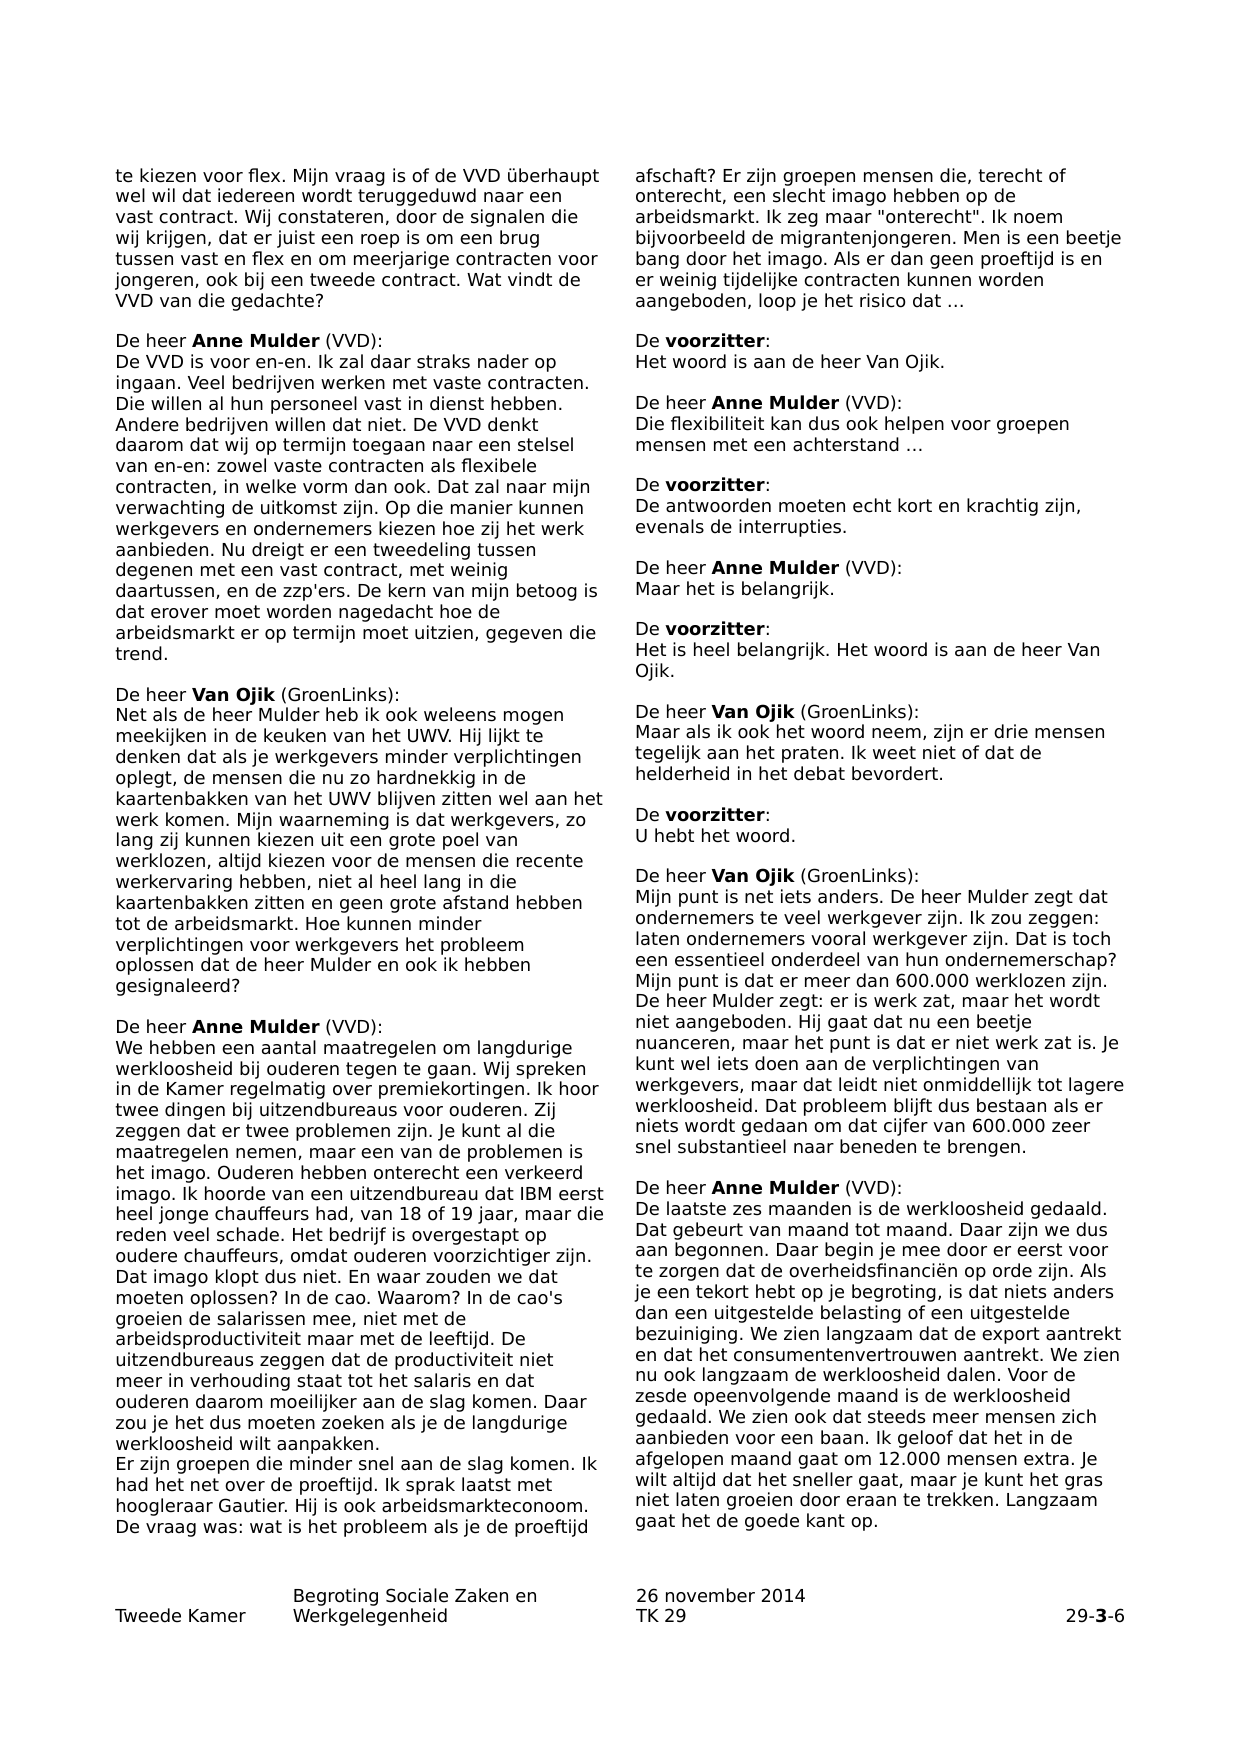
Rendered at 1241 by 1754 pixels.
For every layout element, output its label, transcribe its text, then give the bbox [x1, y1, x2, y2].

text De heer Van Ojik (GroenLinks): [635, 866, 1125, 887]
text De heer Anne Mulder (VVD): [115, 331, 605, 352]
text Mijn punt is net iets anders. De heer Mulder zegt dat ondernemers te veel werkgever zijn. Ik zou zeggen: laten ondernemers vooral werkgever zijn. Dat is toch een essentieel onderdeel van hun ondernemerschap? Mijn punt is dat er meer dan 600.000 werklozen zijn. De heer Mulder zegt: er is werk zat, maar het wordt niet aangeboden. Hij gaat dat nu een beetje nuanceren, maar het punt is dat er niet werk zat is. Je kunt wel iets doen aan de verplichtingen van werkgevers, maar dat leidt niet onmiddellijk tot lagere werkloosheid. Dat probleem blijft dus bestaan als er niets wordt gedaan om dat cijfer van 600.000 zeer snel substantieel naar beneden te brengen. [635, 887, 1125, 1158]
text Maar als ik ook het woord neem, zijn er drie mensen tegelijk aan het praten. Ik weet niet of dat de helderheid in het debat bevordert. [635, 722, 1125, 785]
text De VVD is voor en-en. Ik zal daar straks nader op ingaan. Veel bedrijven werken met vaste contracten. Die willen al hun personeel vast in dienst hebben. Andere bedrijven willen dat niet. De VVD denkt daarom dat wij op termijn toegaan naar een stelsel van en-en: zowel vaste contracten als flexibele contracten, in welke vorm dan ook. Dat zal naar mijn verwachting de uitkomst zijn. Op die manier kunnen werkgevers en ondernemers kiezen hoe zij het werk aanbieden. Nu dreigt er een tweedeling tussen degenen met een vast contract, met weinig daartussen, en de zzp'ers. De kern van mijn betoog is dat erover moet worden nagedacht hoe de arbeidsmarkt er op termijn moet uitzien, gegeven die trend. [115, 352, 605, 664]
text De heer Van Ojik (GroenLinks): [115, 684, 605, 705]
text Het woord is aan de heer Van Ojik. [635, 352, 1125, 373]
text De antwoorden moeten echt kort en krachtig zijn, evenals de interrupties. [635, 496, 1125, 537]
text De heer Anne Mulder (VVD): [635, 393, 1125, 413]
text De voorzitter: [635, 805, 1125, 825]
text afschaft? Er zijn groepen mensen die, terecht of onterecht, een slecht imago hebben op de arbeidsmarkt. Ik zeg maar "onterecht". Ik noem bijvoorbeeld de migrantenjongeren. Men is een beetje bang door het imago. Als er dan geen proeftijd is en er weinig tijdelijke contracten kunnen worden aangeboden, loop je het risico dat … [635, 165, 1125, 311]
text De heer Anne Mulder (VVD): [635, 1178, 1125, 1198]
text U hebt het woord. [635, 825, 1125, 846]
text De voorzitter: [635, 475, 1125, 496]
text De heer Van Ojik (GroenLinks): [635, 701, 1125, 722]
text We hebben een aantal maatregelen om langdurige werkloosheid bij ouderen tegen te gaan. Wij spreken in de Kamer regelmatig over premiekortingen. Ik hoor twee dingen bij uitzendbureaus voor ouderen. Zij zeggen dat er twee problemen zijn. Je kunt al die maatregelen nemen, maar een van de problemen is het imago. Ouderen hebben onterecht een verkeerd imago. Ik hoorde van een uitzendbureau dat IBM eerst heel jonge chauffeurs had, van 18 of 19 jaar, maar die reden veel schade. Het bedrijf is overgestapt op oudere chauffeurs, omdat ouderen voorzichtiger zijn. Dat imago klopt dus niet. En waar zouden we dat moeten oplossen? In de cao. Waarom? In de cao's groeien de salarissen mee, niet met de arbeidsproductiviteit maar met de leeftijd. De uitzendbureaus zeggen dat de productiviteit niet meer in verhouding staat tot het salaris en dat ouderen daarom moeilijker aan de slag komen. Daar zou je het dus moeten zoeken als je de langdurige werkloosheid wilt aanpakken. [115, 1037, 605, 1454]
text De heer Anne Mulder (VVD): [115, 1017, 605, 1037]
text Het is heel belangrijk. Het woord is aan de heer Van Ojik. [635, 640, 1125, 681]
text Die flexibiliteit kan dus ook helpen voor groepen mensen met een achterstand … [635, 413, 1125, 455]
text De voorzitter: [635, 331, 1125, 352]
text Maar het is belangrijk. [635, 578, 1125, 599]
text Net als de heer Mulder heb ik ook weleens mogen meekijken in de keuken van het UWV. Hij lijkt te denken dat als je werkgevers minder verplichtingen oplegt, de mensen die nu zo hardnekkig in de kaartenbakken van het UWV blijven zitten wel aan het werk komen. Mijn waarneming is dat werkgevers, zo lang zij kunnen kiezen uit een grote poel van werklozen, altijd kiezen voor de mensen die recente werkervaring hebben, niet al heel lang in die kaartenbakken zitten en geen grote afstand hebben tot de arbeidsmarkt. Hoe kunnen minder verplichtingen voor werkgevers het probleem oplossen dat de heer Mulder en ook ik hebben gesignaleerd? [115, 705, 605, 997]
text De laatste zes maanden is de werkloosheid gedaald. Dat gebeurt van maand tot maand. Daar zijn we dus aan begonnen. Daar begin je mee door er eerst voor te zorgen dat de overheidsfinanciën op orde zijn. Als je een tekort hebt op je begroting, is dat niets anders dan een uitgestelde belasting of een uitgestelde bezuiniging. We zien langzaam dat de export aantrekt en dat het consumentenvertrouwen aantrekt. We zien nu ook langzaam de werkloosheid dalen. Voor de zesde opeenvolgende maand is de werkloosheid gedaald. We zien ook dat steeds meer mensen zich aanbieden voor een baan. Ik geloof dat het in de afgelopen maand gaat om 12.000 mensen extra. Je wilt altijd dat het sneller gaat, maar je kunt het gras niet laten groeien door eraan te trekken. Langzaam gaat het de goede kant op. [635, 1198, 1125, 1532]
text te kiezen voor flex. Mijn vraag is of de VVD überhaupt wel wil dat iedereen wordt teruggeduwd naar een vast contract. Wij constateren, door de signalen die wij krijgen, dat er juist een roep is om een brug tussen vast en flex en om meerjarige contracten voor jongeren, ook bij een tweede contract. Wat vindt de VVD van die gedachte? [115, 165, 605, 311]
text Er zijn groepen die minder snel aan de slag komen. Ik had het net over de proeftijd. Ik sprak laatst met hoogleraar Gautier. Hij is ook arbeidsmarkteconoom. De vraag was: wat is het probleem als je de proeftijd [115, 1454, 605, 1537]
text De voorzitter: [635, 619, 1125, 640]
text De heer Anne Mulder (VVD): [635, 557, 1125, 578]
